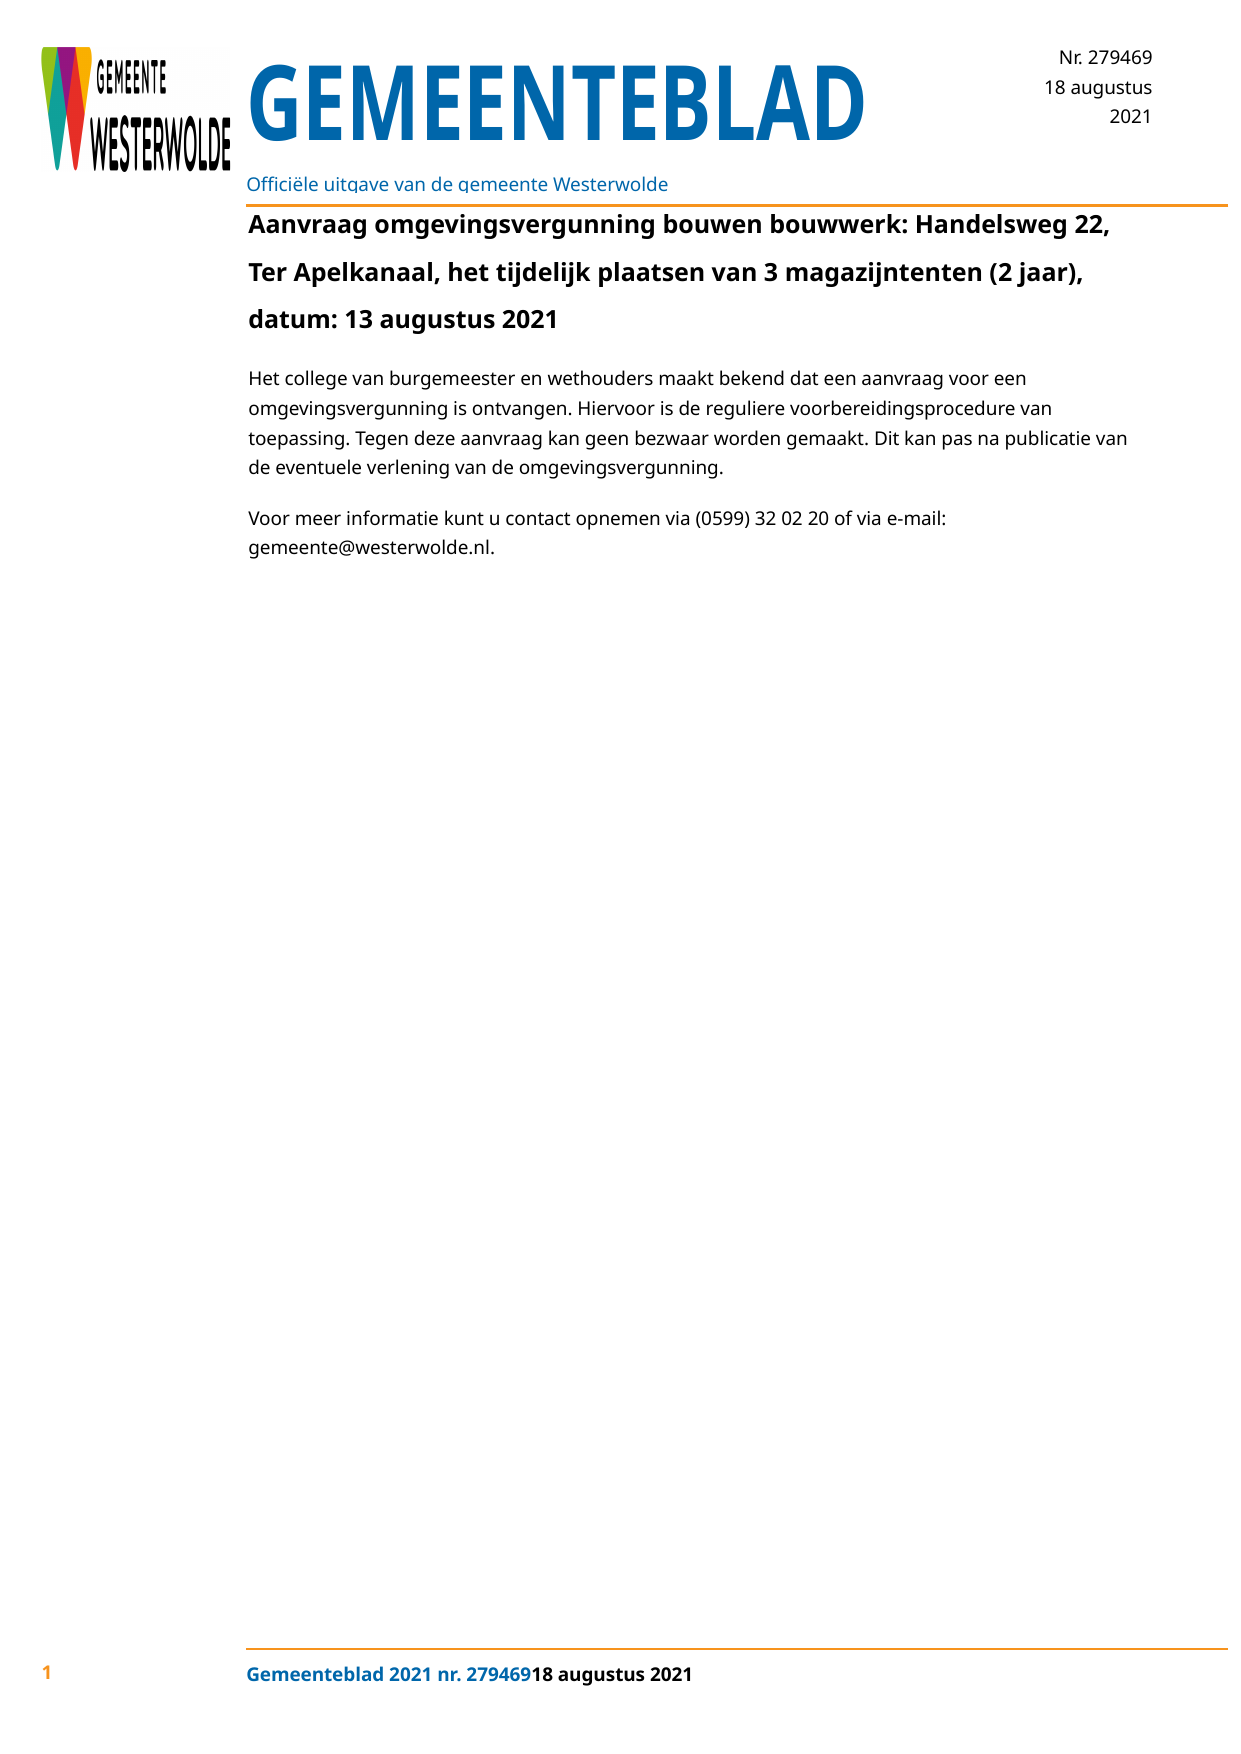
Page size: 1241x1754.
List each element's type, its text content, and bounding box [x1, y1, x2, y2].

text Het college van burgemeester en wethouders maakt bekend dat een aanvraag voor een omgevingsvergunning is ontvangen. Hiervoor is de reguliere voorbereidingsprocedure van toepassing. Tegen deze aanvraag kan geen bezwaar worden gemaakt. Dit kan pas na publicatie van de eventuele verlening van de omgevingsvergunning. [248, 366, 1152, 480]
picture [41, 47, 231, 172]
text Voor meer informatie kunt u contact opnemen via (0599) 32 02 20 of via e-mail: gemeente@westerwolde.nl. [248, 505, 1152, 560]
text Aanvraag omgevingsvergunning bouwen bouwwerk: Handelsweg 22, Ter Apelkanaal, het tijdelijk plaatsen van 3 magazijntenten (2 jaar), datum: 13 augustus 2021 [248, 207, 1152, 336]
